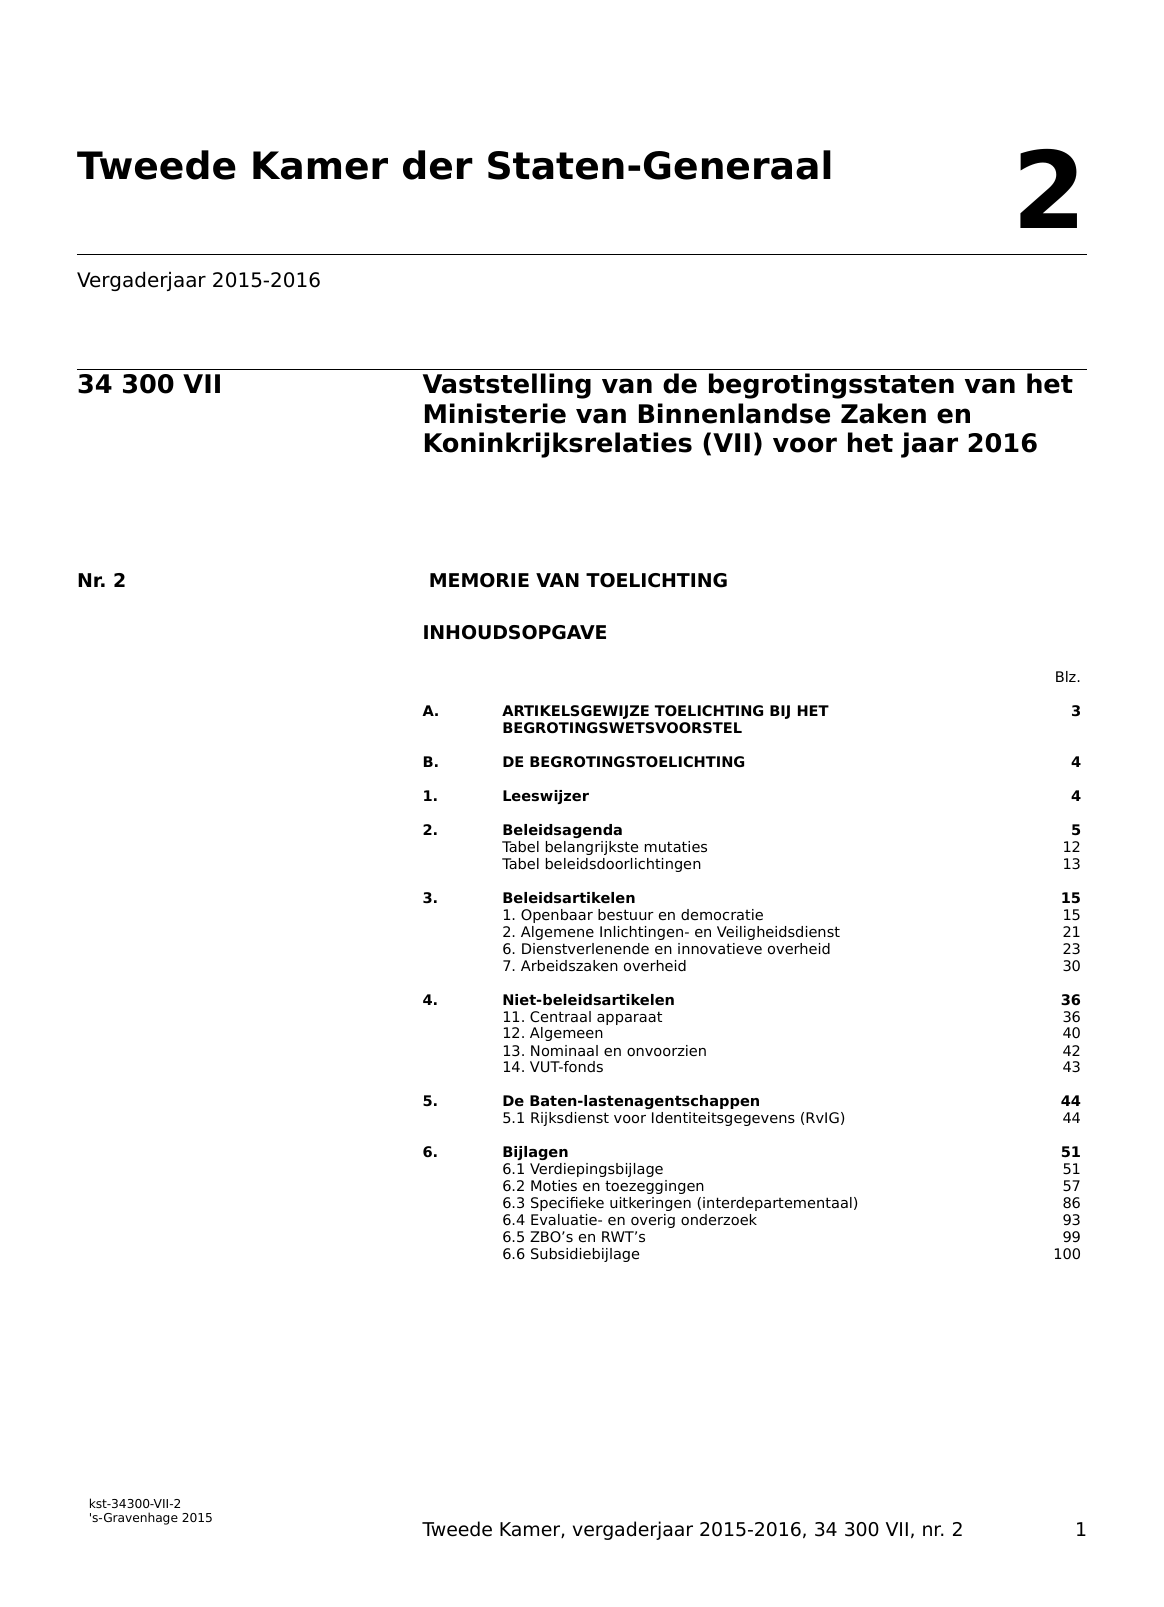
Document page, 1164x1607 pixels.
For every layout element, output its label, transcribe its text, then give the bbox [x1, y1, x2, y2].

table_cell [422, 686, 496, 703]
table_cell 5.1 Rijksdienst voor Identiteitsgegevens (RvIG) [496, 1110, 1028, 1127]
table_cell 6.5 ZBO’s en RWT’s [496, 1229, 1028, 1246]
table_cell 13 [1028, 856, 1087, 873]
table_cell 14. VUT-fonds [496, 1059, 1028, 1076]
table_cell 51 [1028, 1161, 1087, 1178]
table_cell [422, 1009, 496, 1025]
table_cell Bijlagen [496, 1144, 1028, 1161]
table_cell [422, 805, 496, 822]
table_cell [422, 1229, 496, 1246]
table_cell [422, 1127, 496, 1144]
table_cell [1028, 737, 1087, 754]
table_cell 44 [1028, 1110, 1087, 1127]
table_cell Tabel belangrijkste mutaties [496, 839, 1028, 856]
table_cell 51 [1028, 1144, 1087, 1161]
table_cell [496, 686, 1028, 703]
table_cell 4 [1028, 754, 1087, 771]
table_cell [1028, 805, 1087, 822]
table_cell [496, 771, 1028, 788]
table_cell 40 [1028, 1025, 1087, 1042]
table_cell DE BEGROTINGSTOELICHTING [496, 754, 1028, 771]
table_cell ARTIKELSGEWIJZE TOELICHTING BIJ HET BEGROTINGSWETSVOORSTEL [496, 703, 1028, 737]
table_cell [422, 1043, 496, 1059]
table_cell 30 [1028, 958, 1087, 974]
table_cell 2. Algemene Inlichtingen- en Veiligheidsdienst [496, 924, 1028, 941]
table_cell 15 [1028, 907, 1087, 923]
table_cell Beleidsagenda [496, 822, 1028, 839]
table_cell Leeswijzer [496, 788, 1028, 805]
table_cell 6.3 Specifieke uitkeringen (interdepartementaal) [496, 1195, 1028, 1212]
table_cell [496, 975, 1028, 991]
table_header [422, 669, 496, 686]
text kst-34300-VII-2 [88, 1497, 323, 1511]
table_cell 1. Openbaar bestuur en democratie [496, 907, 1028, 923]
table_cell 99 [1028, 1229, 1087, 1246]
table_cell 36 [1028, 1009, 1087, 1025]
table_cell 5. [422, 1093, 496, 1110]
table_cell De Baten-lastenagentschappen [496, 1093, 1028, 1110]
table_cell B. [422, 754, 496, 771]
table_cell Tabel beleidsdoorlichtingen [496, 856, 1028, 873]
subtitle 34 300 VII Vaststelling van de begrotingsstaten van het Ministerie van Binnenlandse Zaken en Koninkrijksrelaties (VII) voor het jaar 2016 [77, 370, 1087, 459]
table_header [496, 669, 1028, 686]
table_cell Niet-beleidsartikelen [496, 991, 1028, 1008]
table_cell A. [422, 703, 496, 737]
table_cell 36 [1028, 991, 1087, 1008]
table_cell 86 [1028, 1195, 1087, 1212]
table_cell 1. [422, 788, 496, 805]
table_cell [422, 1178, 496, 1195]
table_cell [422, 975, 496, 991]
table_cell 5 [1028, 822, 1087, 839]
table_cell [496, 737, 1028, 754]
table_cell [496, 1127, 1028, 1144]
table_cell Beleidsartikelen [496, 890, 1028, 907]
table_cell [496, 805, 1028, 822]
table_cell 6.1 Verdiepingsbijlage [496, 1161, 1028, 1178]
table_cell 4. [422, 991, 496, 1008]
table_cell 6.2 Moties en toezeggingen [496, 1178, 1028, 1195]
table_cell [422, 924, 496, 941]
table_cell 43 [1028, 1059, 1087, 1076]
table_cell [422, 1212, 496, 1229]
table_cell 44 [1028, 1093, 1087, 1110]
table_cell [422, 1025, 496, 1042]
table_cell 12 [1028, 839, 1087, 856]
table_cell [496, 1076, 1028, 1093]
table_cell [422, 873, 496, 889]
table_cell [422, 1161, 496, 1178]
table_cell 42 [1028, 1043, 1087, 1059]
table_cell [422, 941, 496, 957]
table_cell [1028, 686, 1087, 703]
table_cell [1028, 1076, 1087, 1093]
table_header Tweede Kamer der Staten-Generaal [77, 130, 886, 254]
table_cell 7. Arbeidszaken overheid [496, 958, 1028, 974]
table_header 2 [886, 130, 1087, 254]
table_cell [1028, 771, 1087, 788]
table_cell 15 [1028, 890, 1087, 907]
table_cell 57 [1028, 1178, 1087, 1195]
table_cell [1028, 873, 1087, 889]
table_cell 100 [1028, 1246, 1087, 1263]
table_cell [422, 1110, 496, 1127]
table_cell [422, 856, 496, 873]
table_cell [422, 1059, 496, 1076]
table_cell [422, 907, 496, 923]
table_cell 12. Algemeen [496, 1025, 1028, 1042]
table_cell [422, 958, 496, 974]
table_cell 4 [1028, 788, 1087, 805]
table_cell 6. [422, 1144, 496, 1161]
table_cell 11. Centraal apparaat [496, 1009, 1028, 1025]
text 's-Gravenhage 2015 [88, 1511, 323, 1525]
table_cell [422, 737, 496, 754]
table_cell 93 [1028, 1212, 1087, 1229]
table_cell 6.4 Evaluatie- en overig onderzoek [496, 1212, 1028, 1229]
subtitle INHOUDSOPGAVE [422, 622, 1087, 644]
table_cell 6. Dienstverlenende en innovatieve overheid [496, 941, 1028, 957]
table_cell 2. [422, 822, 496, 839]
table_cell 3. [422, 890, 496, 907]
table_cell [422, 839, 496, 856]
table_cell 13. Nominaal en onvoorzien [496, 1043, 1028, 1059]
table_cell 3 [1028, 703, 1087, 737]
table_cell 6.6 Subsidiebijlage [496, 1246, 1028, 1263]
table_cell [422, 1246, 496, 1263]
table_cell [496, 873, 1028, 889]
table_cell Vergaderjaar 2015-2016 [77, 255, 1087, 369]
table_header Blz. [1028, 669, 1087, 686]
table_cell [1028, 1127, 1087, 1144]
table_cell [422, 1076, 496, 1093]
table_cell [422, 1195, 496, 1212]
table_cell [422, 771, 496, 788]
subtitle Nr. 2 MEMORIE VAN TOELICHTING [77, 570, 1087, 592]
table_cell 23 [1028, 941, 1087, 957]
table_cell [1028, 975, 1087, 991]
table_cell 21 [1028, 924, 1087, 941]
